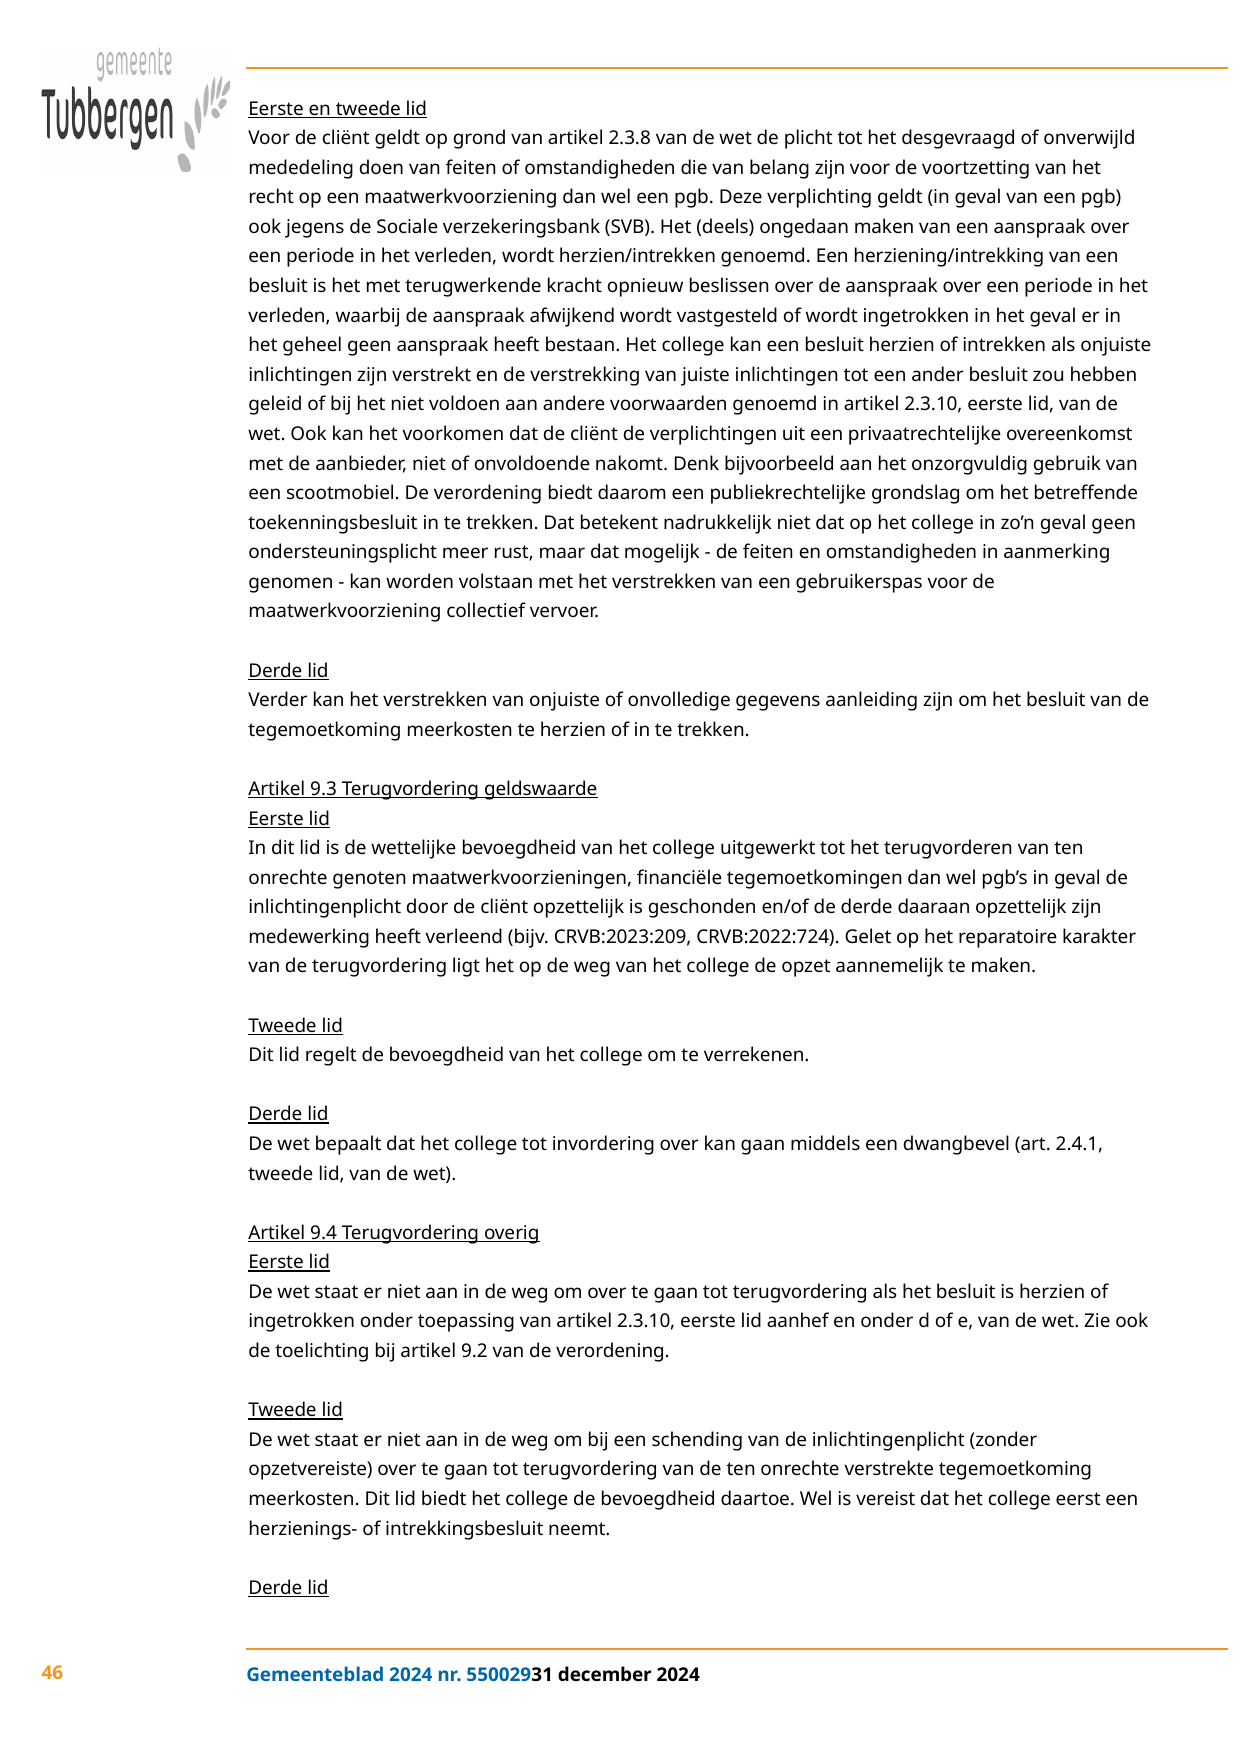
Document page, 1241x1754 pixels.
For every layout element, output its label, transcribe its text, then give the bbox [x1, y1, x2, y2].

text Eerste en tweede lid [248, 95, 1152, 121]
text Derde lid [248, 1101, 1152, 1126]
text Derde lid [248, 657, 1152, 683]
text Dit lid regelt de bevoegdheid van het college om te verrekenen. [248, 1041, 1152, 1067]
text Eerste lid [248, 1248, 1152, 1274]
text De wet staat er niet aan in de weg om over te gaan tot terugvordering als het besluit is herzien of ingetrokken onder toepassing van artikel 2.3.10, eerste lid aanhef en onder d of e, van de wet. Zie ook de toelichting bij artikel 9.2 van de verordening. [248, 1278, 1152, 1363]
text Tweede lid [248, 1012, 1152, 1038]
text Voor de cliënt geldt op grond van artikel 2.3.8 van de wet de plicht tot het desgevraagd of onverwijld mededeling doen van feiten of omstandigheden die van belang zijn voor de voortzetting van het recht op een maatwerkvoorziening dan wel een pgb. Deze verplichting geldt (in geval van een pgb) ook jegens de Sociale verzekeringsbank (SVB). Het (deels) ongedaan maken van een aanspraak over een periode in het verleden, wordt herzien/intrekken genoemd. Een herziening/intrekking van een besluit is het met terugwerkende kracht opnieuw beslissen over de aanspraak over een periode in het verleden, waarbij de aanspraak afwijkend wordt vastgesteld of wordt ingetrokken in het geval er in het geheel geen aanspraak heeft bestaan. Het college kan een besluit herzien of intrekken als onjuiste inlichtingen zijn verstrekt en de verstrekking van juiste inlichtingen tot een ander besluit zou hebben geleid of bij het niet voldoen aan andere voorwaarden genoemd in artikel 2.3.10, eerste lid, van de wet. Ook kan het voorkomen dat de cliënt de verplichtingen uit een privaatrechtelijke overeenkomst met de aanbieder, niet of onvoldoende nakomt. Denk bijvoorbeeld aan het onzorgvuldig gebruik van een scootmobiel. De verordening biedt daarom een publiekrechtelijke grondslag om het betreffende toekenningsbesluit in te trekken. Dat betekent nadrukkelijk niet dat op het college in zo’n geval geen ondersteuningsplicht meer rust, maar dat mogelijk - de feiten en omstandigheden in aanmerking genomen - kan worden volstaan met het verstrekken van een gebruikerspas voor de maatwerkvoorziening collectief vervoer. [248, 124, 1152, 623]
text Eerste lid [248, 805, 1152, 831]
text Derde lid [248, 1574, 1152, 1600]
text Artikel 9.3 Terugvordering geldswaarde [248, 775, 1152, 801]
text In dit lid is de wettelijke bevoegdheid van het college uitgewerkt tot het terugvorderen van ten onrechte genoten maatwerkvoorzieningen, financiële tegemoetkomingen dan wel pgb’s in geval de inlichtingenplicht door de cliënt opzettelijk is geschonden en/of de derde daaraan opzettelijk zijn medewerking heeft verleend (bijv. CRVB:2023:209, CRVB:2022:724). Gelet op het reparatoire karakter van de terugvordering ligt het op de weg van het college de opzet aannemelijk te maken. [248, 834, 1152, 978]
text Tweede lid [248, 1396, 1152, 1422]
picture [41, 47, 231, 172]
text Artikel 9.4 Terugvordering overig [248, 1219, 1152, 1245]
text Verder kan het verstrekken van onjuiste of onvolledige gegevens aanleiding zijn om het besluit van de tegemoetkoming meerkosten te herzien of in te trekken. [248, 686, 1152, 742]
text De wet staat er niet aan in de weg om bij een schending van de inlichtingenplicht (zonder opzetvereiste) over te gaan tot terugvordering van de ten onrechte verstrekte tegemoetkoming meerkosten. Dit lid biedt het college de bevoegdheid daartoe. Wel is vereist dat het college eerst een herzienings- of intrekkingsbesluit neemt. [248, 1426, 1152, 1541]
text De wet bepaalt dat het college tot invordering over kan gaan middels een dwangbevel (art. 2.4.1, tweede lid, van de wet). [248, 1130, 1152, 1186]
